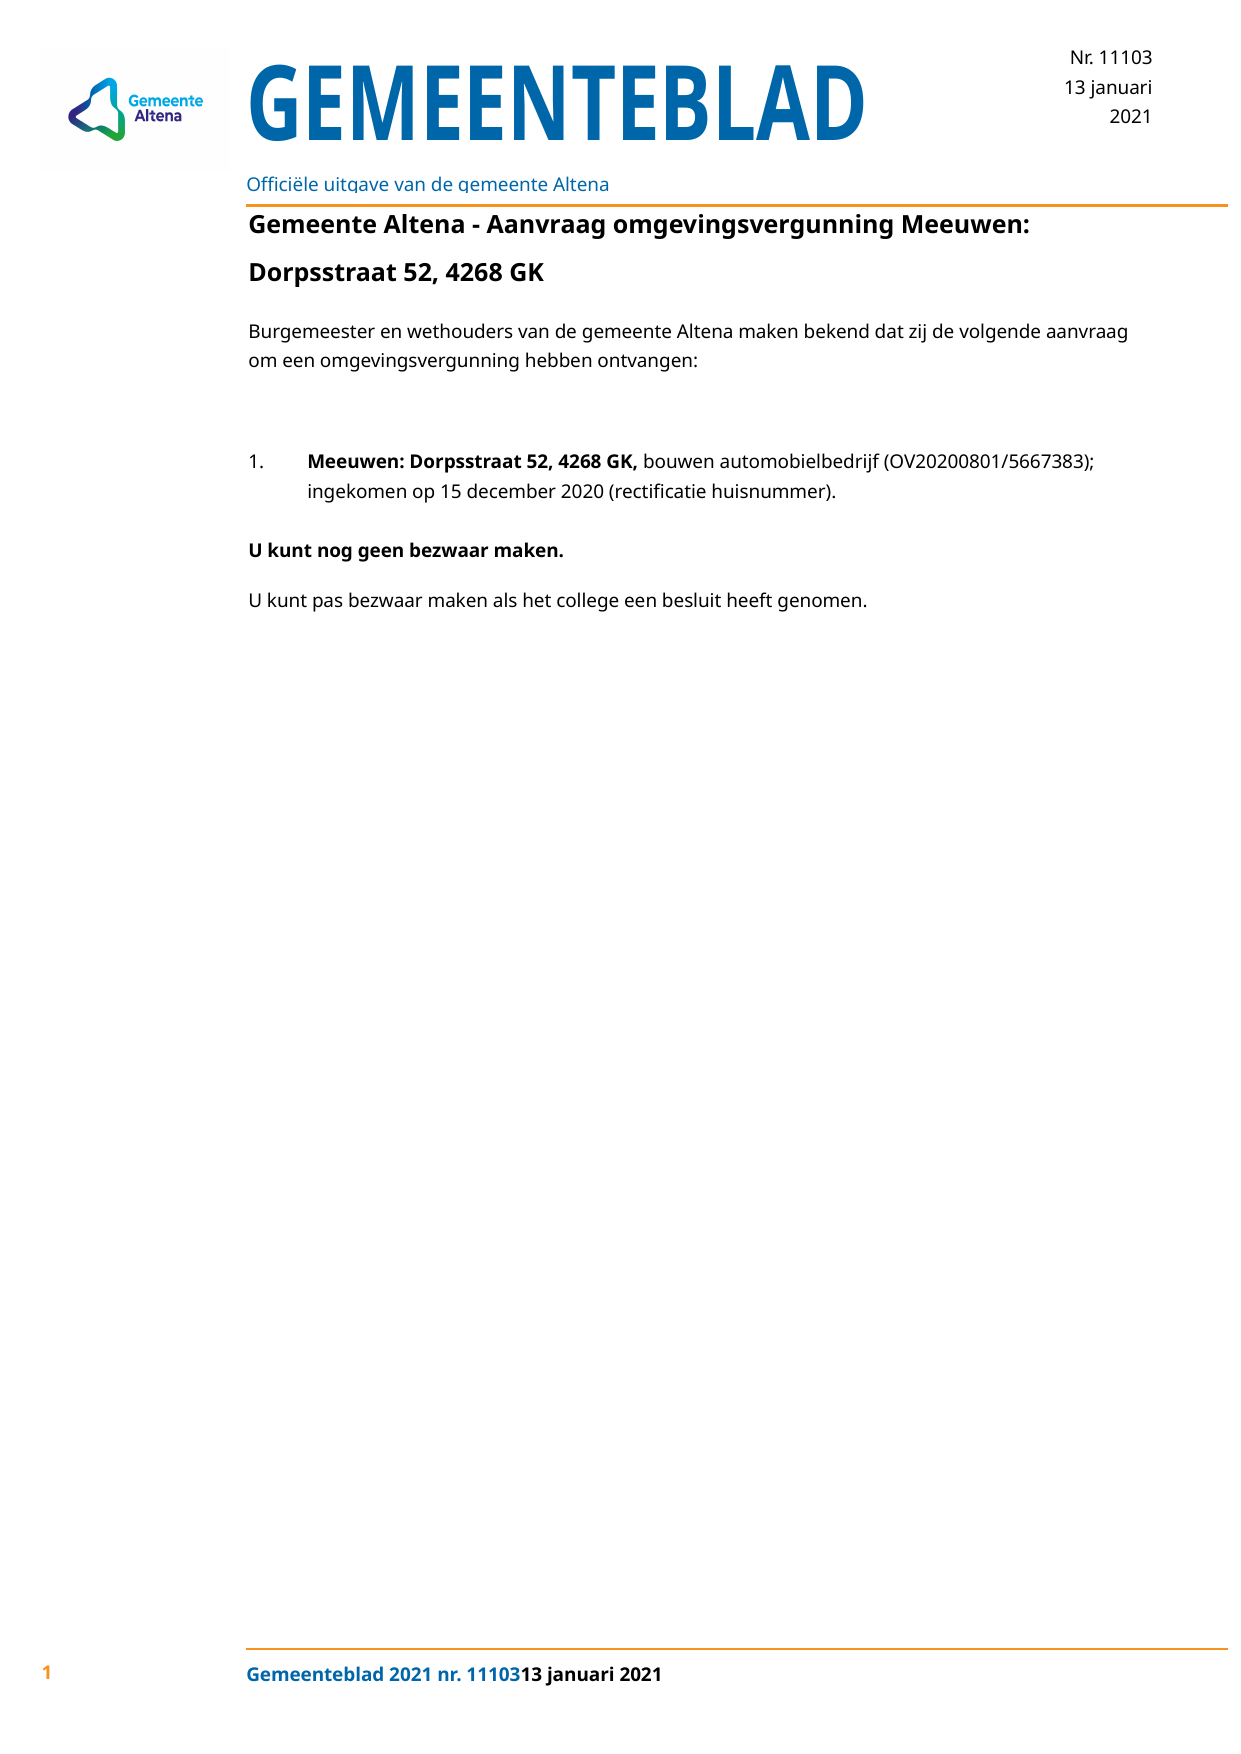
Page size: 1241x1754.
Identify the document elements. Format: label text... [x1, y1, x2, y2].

text Burgemeester en wethouders van de gemeente Altena maken bekend dat zij de volgende aanvraag om een omgevingsvergunning hebben ontvangen: [248, 318, 1152, 373]
text Gemeente Altena - Aanvraag omgevingsvergunning Meeuwen: Dorpsstraat 52, 4268 GK [248, 207, 1152, 288]
text U kunt pas bezwaar maken als het college een besluit heeft genomen. [248, 587, 1152, 613]
picture [41, 47, 231, 172]
list Meeuwen: Dorpsstraat 52, 4268 GK, bouwen automobielbedrijf (OV20200801/5667383); ingekomen op 15 december 2020 (rectificatie huisnummer). [248, 448, 1152, 504]
text U kunt nog geen bezwaar maken. [248, 537, 1152, 563]
